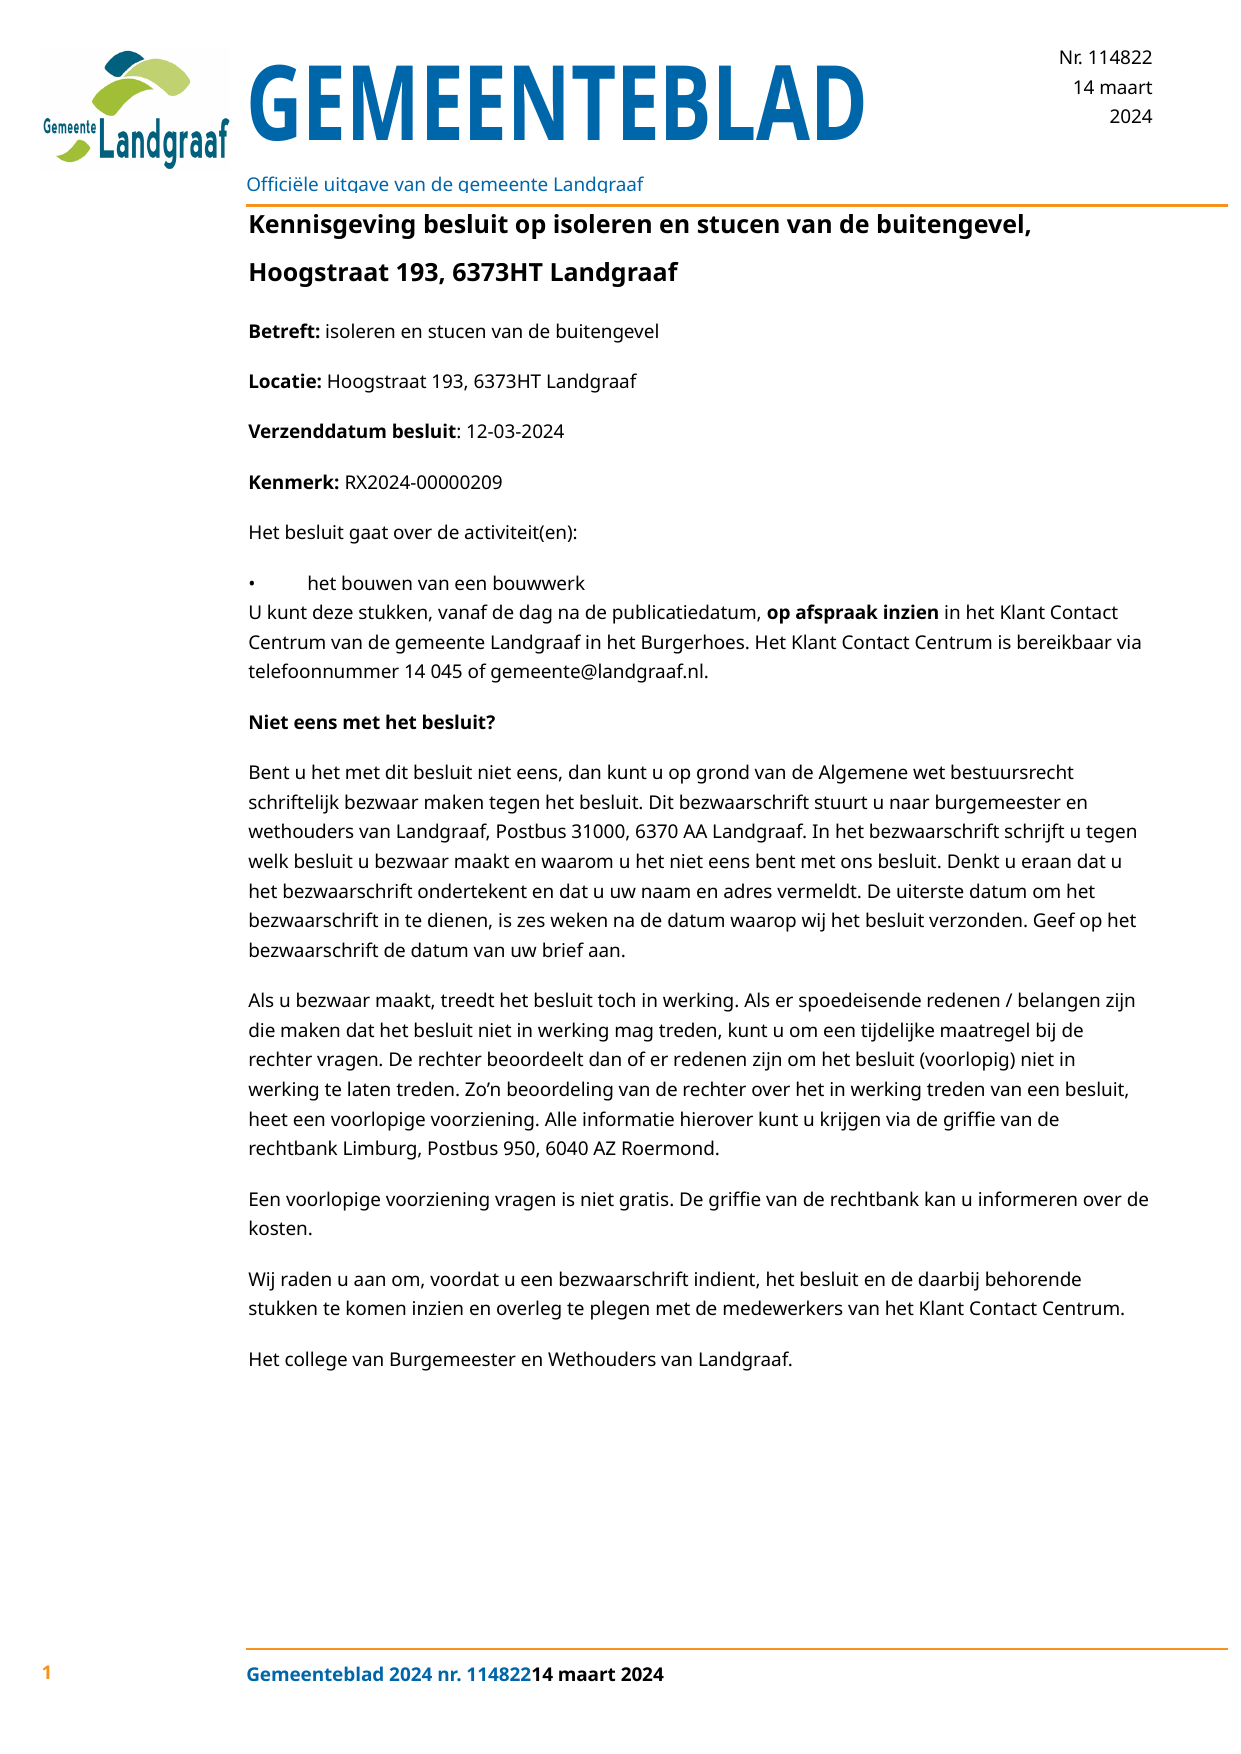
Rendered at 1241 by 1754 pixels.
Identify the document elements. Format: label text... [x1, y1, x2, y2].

list het bouwen van een bouwwerk [248, 570, 1152, 596]
text Kenmerk: RX2024-00000209 [248, 469, 1152, 495]
text Niet eens met het besluit? [248, 709, 1152, 735]
picture [41, 47, 231, 172]
text Wij raden u aan om, voordat u een bezwaarschrift indient, het besluit en de daarbij behorende stukken te komen inzien en overleg te plegen met de medewerkers van het Klant Contact Centrum. [248, 1266, 1152, 1321]
text U kunt deze stukken, vanaf de dag na de publicatiedatum, op afspraak inzien in het Klant Contact Centrum van de gemeente Landgraaf in het Burgerhoes. Het Klant Contact Centrum is bereikbaar via telefoonnummer 14 045 of gemeente@landgraaf.nl. [248, 599, 1152, 684]
text Het college van Burgemeester en Wethouders van Landgraaf. [248, 1346, 1152, 1372]
text Kennisgeving besluit op isoleren en stucen van de buitengevel, Hoogstraat 193, 6373HT Landgraaf [248, 207, 1152, 288]
text Het besluit gaat over de activiteit(en): [248, 519, 1152, 545]
text Verzenddatum besluit: 12-03-2024 [248, 419, 1152, 444]
text Betreft: isoleren en stucen van de buitengevel [248, 318, 1152, 344]
text Een voorlopige voorziening vragen is niet gratis. De griffie van de rechtbank kan u informeren over de kosten. [248, 1186, 1152, 1241]
text Locatie: Hoogstraat 193, 6373HT Landgraaf [248, 368, 1152, 394]
text Bent u het met dit besluit niet eens, dan kunt u op grond van de Algemene wet bestuursrecht schriftelijk bezwaar maken tegen het besluit. Dit bezwaarschrift stuurt u naar burgemeester en wethouders van Landgraaf, Postbus 31000, 6370 AA Landgraaf. In het bezwaarschrift schrijft u tegen welk besluit u bezwaar maakt en waarom u het niet eens bent met ons besluit. Denkt u eraan dat u het bezwaarschrift ondertekent en dat u uw naam en adres vermeldt. De uiterste datum om het bezwaarschrift in te dienen, is zes weken na de datum waarop wij het besluit verzonden. Geef op het bezwaarschrift de datum van uw brief aan. [248, 759, 1152, 963]
text Als u bezwaar maakt, treedt het besluit toch in werking. Als er spoedeisende redenen / belangen zijn die maken dat het besluit niet in werking mag treden, kunt u om een tijdelijke maatregel bij de rechter vragen. De rechter beoordeelt dan of er redenen zijn om het besluit (voorlopig) niet in werking te laten treden. Zo’n beoordeling van de rechter over het in werking treden van een besluit, heet een voorlopige voorziening. Alle informatie hierover kunt u krijgen via de griffie van de rechtbank Limburg, Postbus 950, 6040 AZ Roermond. [248, 987, 1152, 1161]
